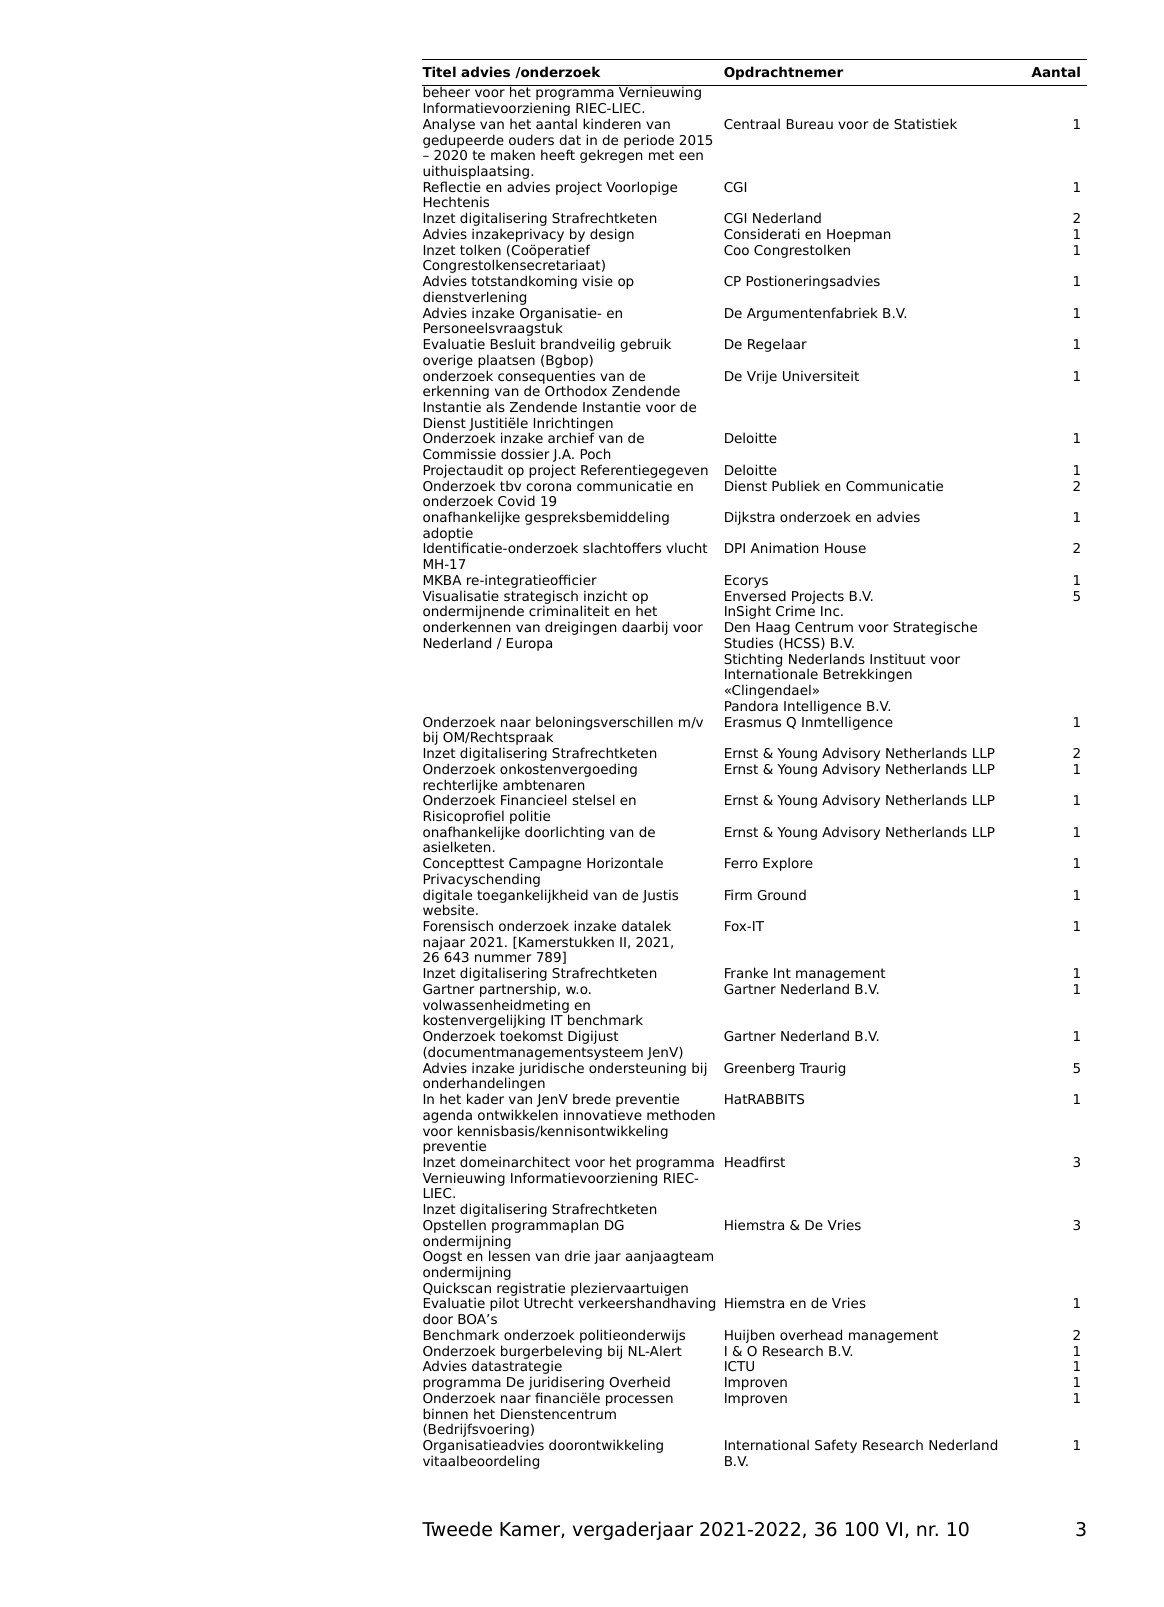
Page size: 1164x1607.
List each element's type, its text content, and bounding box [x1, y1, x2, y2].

table_cell De Argumentenfabriek B.V. [718, 305, 1013, 337]
table_cell 1 [1013, 1344, 1087, 1359]
table_cell Projectaudit op project Referentiegegeven [422, 463, 717, 478]
table_cell [1013, 86, 1087, 117]
table_cell Firm Ground [718, 888, 1013, 919]
table_cell Inzet digitalisering Strafrechtketen [422, 966, 717, 982]
table_cell CGI [718, 180, 1013, 211]
table_cell Inzet tolken (Coöperatief Congrestolkensecretariaat) [422, 243, 717, 274]
table_cell Opstellen programmaplan DG ondermijning Oogst en lessen van drie jaar aanjaagteam ondermijning Quickscan registratie pleziervaartuigen [422, 1218, 717, 1296]
table_cell Huijben overhead management [718, 1328, 1013, 1343]
table_cell 1 [1013, 1375, 1087, 1391]
table_cell onafhankelijke gespreksbemiddeling adoptie [422, 510, 717, 541]
table_cell 1 [1013, 337, 1087, 368]
table_cell Dienst Publiek en Communicatie [718, 479, 1013, 510]
table_cell 1 [1013, 856, 1087, 887]
table_cell 1 [1013, 762, 1087, 793]
table_cell 1 [1013, 431, 1087, 463]
table_cell 1 [1013, 1296, 1087, 1328]
table_cell 1 [1013, 227, 1087, 242]
table_header Titel advies /onderzoek [422, 60, 717, 85]
table_cell Onderzoek burgerbeleving bij NL-Alert [422, 1344, 717, 1359]
table_cell Gartner partnership, w.o. volwassenheidmeting en kostenvergelijking IT benchmark [422, 982, 717, 1029]
table_cell 1 [1013, 573, 1087, 588]
table_cell Ecorys [718, 573, 1013, 588]
table_cell Forensisch onderzoek inzake datalek najaar 2021. [Kamerstukken II, 2021, 26 643 nummer 789] [422, 919, 717, 966]
table_cell Visualisatie strategisch inzicht op ondermijnende criminaliteit en het onderkennen van dreigingen daarbij voor Nederland / Europa [422, 589, 717, 714]
table_cell 1 [1013, 888, 1087, 919]
table_cell De Regelaar [718, 337, 1013, 368]
table_cell 2 [1013, 746, 1087, 762]
table_cell International Safety Research Nederland B.V. [718, 1438, 1013, 1469]
table_cell 2 [1013, 541, 1087, 573]
table_cell CGI Nederland [718, 211, 1013, 227]
table_cell 1 [1013, 368, 1087, 431]
table_cell Fox-IT [718, 919, 1013, 966]
table_cell Enversed Projects B.V. InSight Crime Inc. Den Haag Centrum voor Strategische Studies (HCSS) B.V. Stichting Nederlands Instituut voor Internationale Betrekkingen «Clingendael» Pandora Intelligence B.V. [718, 589, 1013, 714]
table_cell 1 [1013, 714, 1087, 746]
table_cell 3 [1013, 1218, 1087, 1296]
table_cell Onderzoek toekomst Digijust (documentmanagementsysteem JenV) [422, 1029, 717, 1060]
table_cell 1 [1013, 825, 1087, 856]
table_cell ICTU [718, 1359, 1013, 1375]
table_cell 2 [1013, 479, 1087, 510]
table_cell 1 [1013, 463, 1087, 478]
table_cell MKBA re-integratieofficier [422, 573, 717, 588]
table_cell De Vrije Universiteit [718, 368, 1013, 431]
table_cell Considerati en Hoepman [718, 227, 1013, 242]
table_cell 1 [1013, 1092, 1087, 1155]
table_cell 1 [1013, 1391, 1087, 1438]
table_cell Advies inzake Organisatie- en Personeelsvraagstuk [422, 305, 717, 337]
table_cell Hiemstra en de Vries [718, 1296, 1013, 1328]
table_cell Onderzoek naar financiële processen binnen het Dienstencentrum (Bedrijfsvoering) [422, 1391, 717, 1438]
table_cell Improven [718, 1391, 1013, 1438]
table_cell 5 [1013, 589, 1087, 714]
table_cell Analyse van het aantal kinderen van gedupeerde ouders dat in de periode 2015 – 2020 te maken heeft gekregen met een uithuisplaatsing. [422, 117, 717, 179]
table_cell digitale toegankelijkheid van de Justis website. [422, 888, 717, 919]
table_cell Ernst & Young Advisory Netherlands LLP [718, 762, 1013, 793]
table_cell 1 [1013, 274, 1087, 305]
table_cell Onderzoek naar beloningsverschillen m/v bij OM/Rechtspraak [422, 714, 717, 746]
table_cell Headfirst [718, 1155, 1013, 1218]
table_cell Advies totstandkoming visie op dienstverlening [422, 274, 717, 305]
table_cell 1 [1013, 966, 1087, 982]
table_cell Inzet digitalisering Strafrechtketen [422, 211, 717, 227]
table_cell Dijkstra onderzoek en advies [718, 510, 1013, 541]
table_cell [718, 86, 1013, 117]
table_cell Evaluatie Besluit brandveilig gebruik overige plaatsen (Bgbop) [422, 337, 717, 368]
table_cell 2 [1013, 1328, 1087, 1343]
table_cell Concepttest Campagne Horizontale Privacyschending [422, 856, 717, 887]
table_cell 1 [1013, 180, 1087, 211]
table_header Aantal [1013, 60, 1087, 85]
table_cell Improven [718, 1375, 1013, 1391]
table_cell Onderzoek Financieel stelsel en Risicoprofiel politie [422, 793, 717, 824]
table_cell HatRABBITS [718, 1092, 1013, 1155]
table_cell Ernst & Young Advisory Netherlands LLP [718, 746, 1013, 762]
table_cell Advies inzakeprivacy by design [422, 227, 717, 242]
table_cell 1 [1013, 919, 1087, 966]
table_cell 1 [1013, 793, 1087, 824]
table_cell Gartner Nederland B.V. [718, 982, 1013, 1029]
table_cell CP Postioneringsadvies [718, 274, 1013, 305]
table_cell Ferro Explore [718, 856, 1013, 887]
table_cell Coo Congrestolken [718, 243, 1013, 274]
table_cell 1 [1013, 1438, 1087, 1469]
table_cell Gartner Nederland B.V. [718, 1029, 1013, 1060]
table_cell Inzet domeinarchitect voor het programma Vernieuwing Informatievoorziening RIEC-LIEC. Inzet digitalisering Strafrechtketen [422, 1155, 717, 1218]
table_cell 2 [1013, 211, 1087, 227]
table_cell 1 [1013, 982, 1087, 1029]
table_cell 1 [1013, 1359, 1087, 1375]
table_cell Reflectie en advies project Voorlopige Hechtenis [422, 180, 717, 211]
table_cell Onderzoek tbv corona communicatie en onderzoek Covid 19 [422, 479, 717, 510]
table_cell In het kader van JenV brede preventie agenda ontwikkelen innovatieve methoden voor kennisbasis/kennisontwikkeling preventie [422, 1092, 717, 1155]
table_cell Deloitte [718, 463, 1013, 478]
table_cell I & O Research B.V. [718, 1344, 1013, 1359]
table_cell onderzoek consequenties van de erkenning van de Orthodox Zendende Instantie als Zendende Instantie voor de Dienst Justitiële Inrichtingen [422, 368, 717, 431]
table_cell onafhankelijke doorlichting van de asielketen. [422, 825, 717, 856]
table_cell 5 [1013, 1060, 1087, 1092]
table_cell 1 [1013, 243, 1087, 274]
table_cell Evaluatie pilot Utrecht verkeershandhaving door BOA’s [422, 1296, 717, 1328]
table_cell 1 [1013, 1029, 1087, 1060]
table_cell beheer voor het programma Vernieuwing Informatievoorziening RIEC-LIEC. [422, 86, 717, 117]
table_header Opdrachtnemer [718, 60, 1013, 85]
table_cell Ernst & Young Advisory Netherlands LLP [718, 825, 1013, 856]
table_cell Onderzoek inzake archief van de Commissie dossier J.A. Poch [422, 431, 717, 463]
table_cell Erasmus Q Inmtelligence [718, 714, 1013, 746]
table_cell Deloitte [718, 431, 1013, 463]
table_cell programma De juridisering Overheid [422, 1375, 717, 1391]
table_cell Advies inzake juridische ondersteuning bij onderhandelingen [422, 1060, 717, 1092]
table_cell Centraal Bureau voor de Statistiek [718, 117, 1013, 179]
table_cell Hiemstra & De Vries [718, 1218, 1013, 1296]
table_cell Franke Int management [718, 966, 1013, 982]
table_cell 1 [1013, 117, 1087, 179]
table_cell Inzet digitalisering Strafrechtketen [422, 746, 717, 762]
table_cell Organisatieadvies doorontwikkeling vitaalbeoordeling [422, 1438, 717, 1469]
table_cell 1 [1013, 305, 1087, 337]
table_cell Greenberg Traurig [718, 1060, 1013, 1092]
table_cell Onderzoek onkostenvergoeding rechterlijke ambtenaren [422, 762, 717, 793]
table_cell DPI Animation House [718, 541, 1013, 573]
table_cell Ernst & Young Advisory Netherlands LLP [718, 793, 1013, 824]
table_cell Advies datastrategie [422, 1359, 717, 1375]
table_cell 3 [1013, 1155, 1087, 1218]
table_cell 1 [1013, 510, 1087, 541]
table_cell Identificatie-onderzoek slachtoffers vlucht MH-17 [422, 541, 717, 573]
table_cell Benchmark onderzoek politieonderwijs [422, 1328, 717, 1343]
